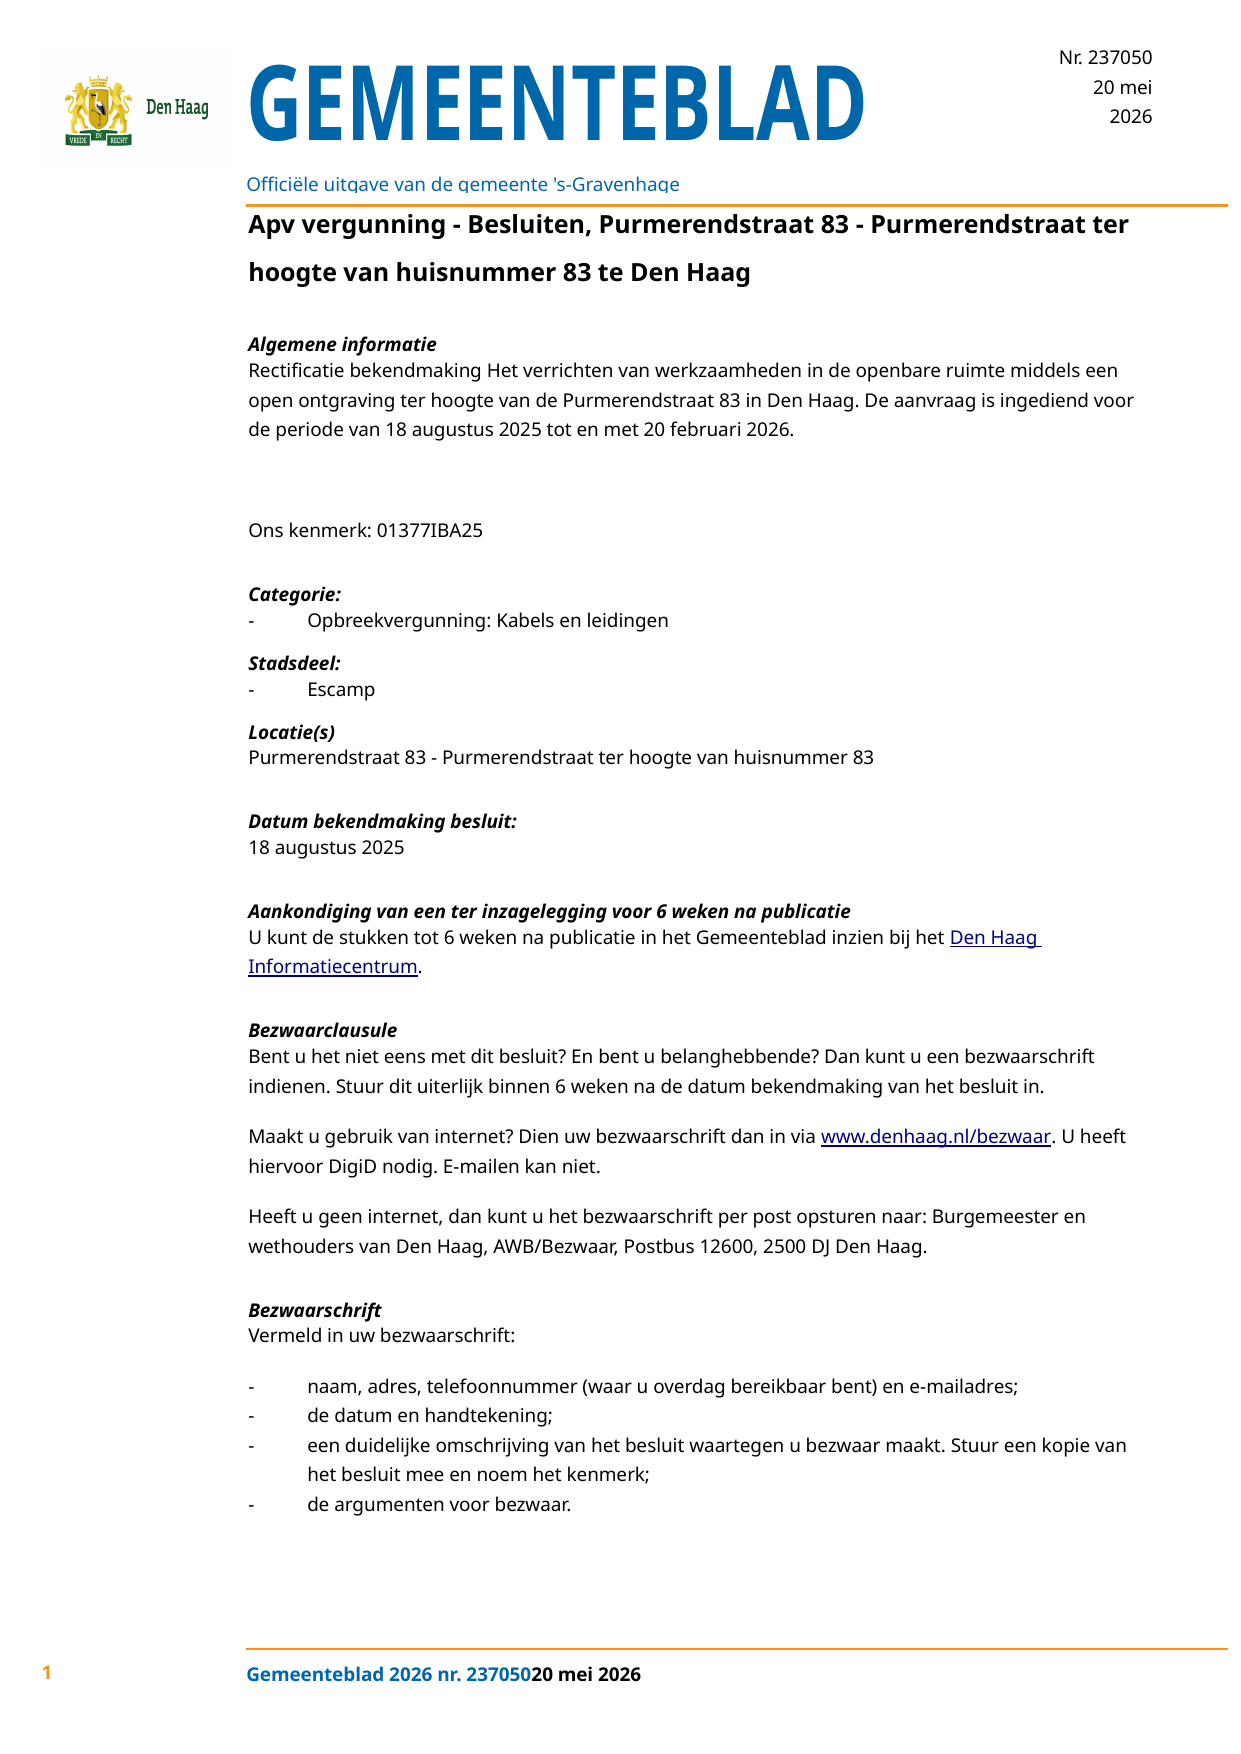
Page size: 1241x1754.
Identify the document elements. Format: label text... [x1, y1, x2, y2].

text Vermeld in uw bezwaarschrift: [248, 1322, 1152, 1348]
text Categorie: [248, 581, 1152, 607]
text Locatie(s) [248, 719, 1152, 744]
text Heeft u geen internet, dan kunt u het bezwaarschrift per post opsturen naar: Burgemeester en wethouders van Den Haag, AWB/Bezwaar, Postbus 12600, 2500 DJ Den Haag. [248, 1203, 1152, 1258]
text Datum bekendmaking besluit: [248, 808, 1152, 834]
text Purmerendstraat 83 - Purmerendstraat ter hoogte van huisnummer 83 [248, 744, 1152, 770]
text Stadsdeel: [248, 650, 1152, 676]
list een duidelijke omschrijving van het besluit waartegen u bezwaar maakt. Stuur een kopie van het besluit mee en noem het kenmerk; [248, 1432, 1152, 1487]
text Rectificatie bekendmaking Het verrichten van werkzaamheden in de openbare ruimte middels een open ontgraving ter hoogte van de Purmerendstraat 83 in Den Haag. De aanvraag is ingediend voor de periode van 18 augustus 2025 tot en met 20 februari 2026. [248, 357, 1152, 442]
list naam, adres, telefoonnummer (waar u overdag bereikbaar bent) en e-mailadres; [248, 1373, 1152, 1399]
list Escamp [248, 676, 1152, 701]
text Ons kenmerk: 01377IBA25 [248, 517, 1152, 543]
text Maakt u gebruik van internet? Dien uw bezwaarschrift dan in via www.denhaag.nl/bezwaar. U heeft hiervoor DigiD nodig. E-mailen kan niet. [248, 1123, 1152, 1178]
text Algemene informatie [248, 331, 1152, 357]
list de argumenten voor bezwaar. [248, 1491, 1152, 1517]
text Bezwaarclausule [248, 1017, 1152, 1043]
picture [41, 47, 231, 172]
list Opbreekvergunning: Kabels en leidingen [248, 607, 1152, 633]
text Bent u het niet eens met dit besluit? En bent u belanghebbende? Dan kunt u een bezwaarschrift indienen. Stuur dit uiterlijk binnen 6 weken na de datum bekendmaking van het besluit in. [248, 1043, 1152, 1098]
text Bezwaarschrift [248, 1297, 1152, 1322]
text 18 augustus 2025 [248, 834, 1152, 860]
text Aankondiging van een ter inzagelegging voor 6 weken na publicatie [248, 898, 1152, 924]
text Apv vergunning - Besluiten, Purmerendstraat 83 - Purmerendstraat ter hoogte van huisnummer 83 te Den Haag [248, 207, 1152, 288]
list de datum en handtekening; [248, 1402, 1152, 1428]
text U kunt de stukken tot 6 weken na publicatie in het Gemeenteblad inzien bij het Den Haag Informatiecentrum. [248, 924, 1152, 979]
